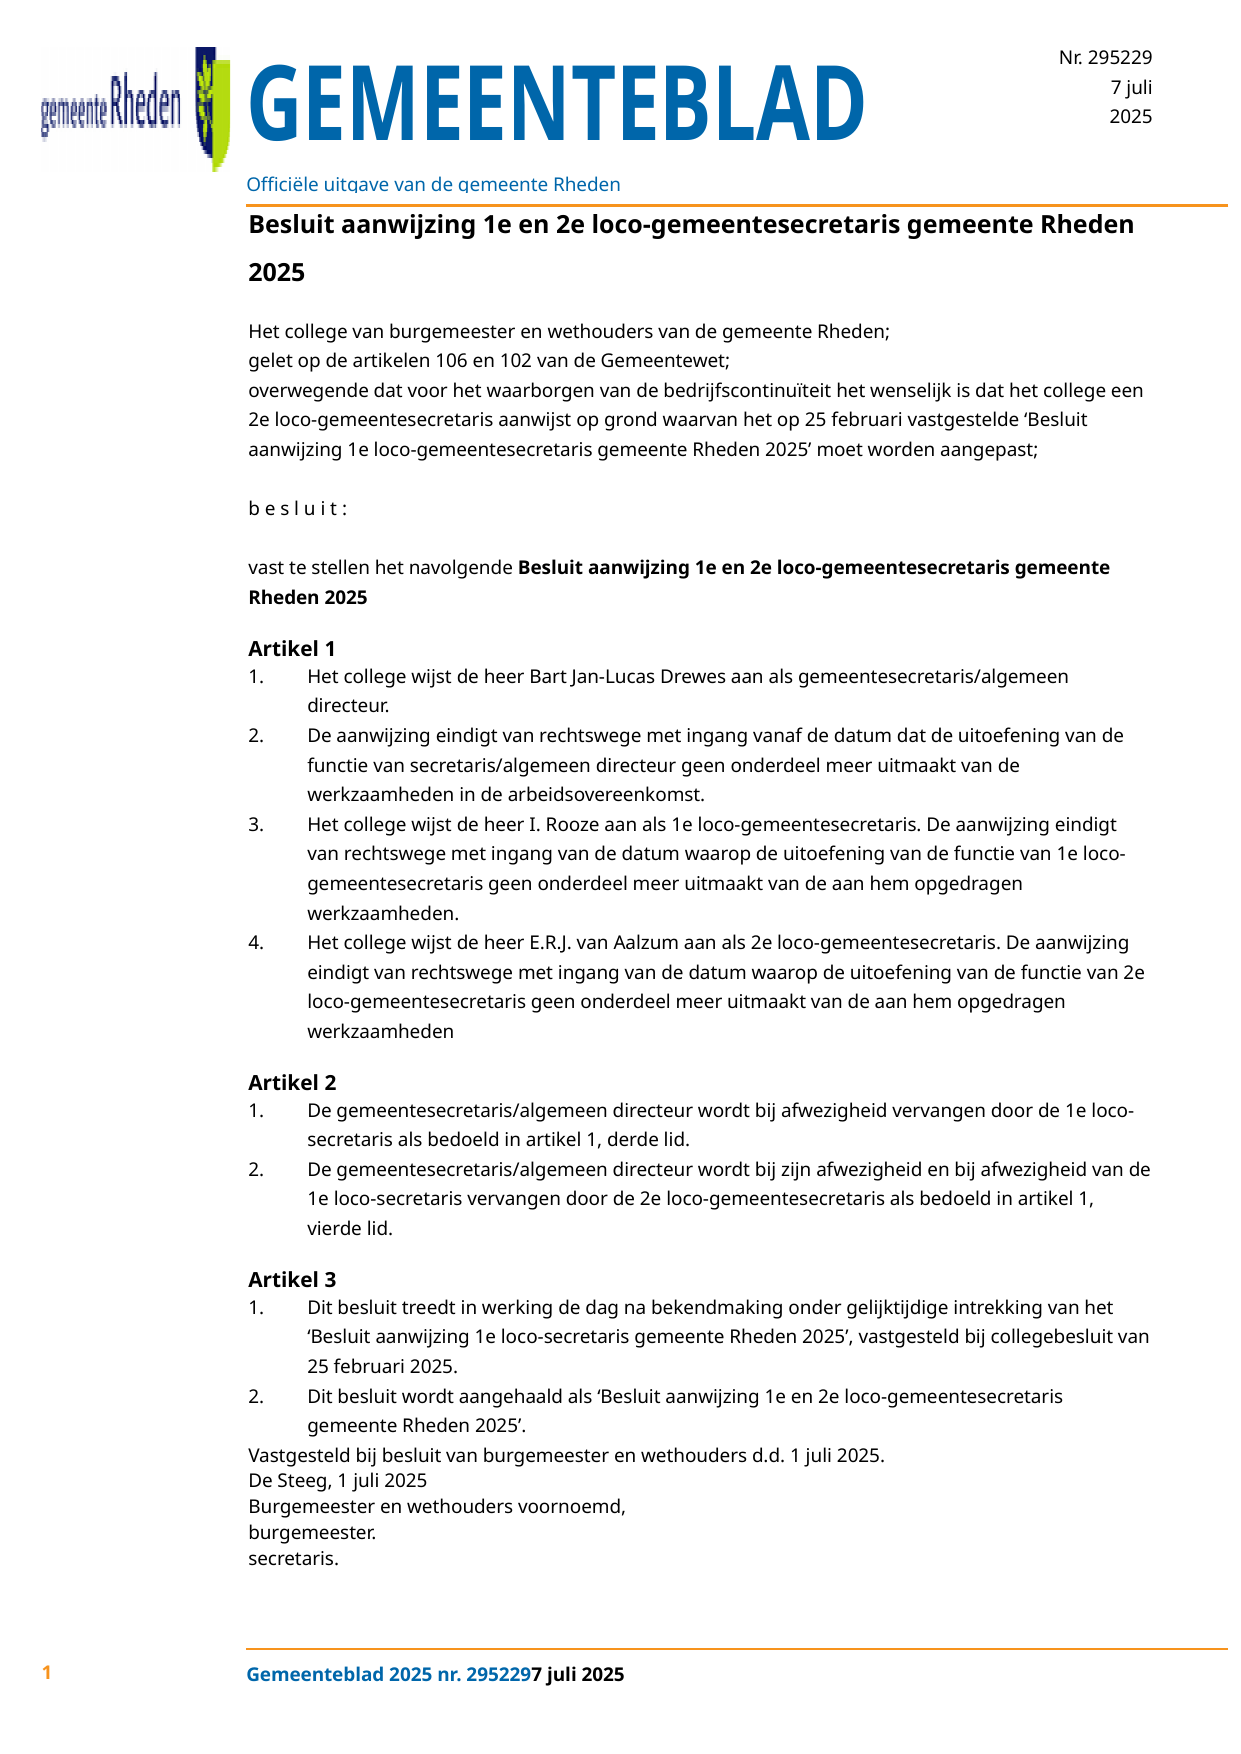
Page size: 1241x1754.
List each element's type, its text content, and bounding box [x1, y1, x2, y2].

text De Steeg, 1 juli 2025 [248, 1468, 1152, 1493]
list De gemeentesecretaris/algemeen directeur wordt bij afwezigheid vervangen door de 1e loco-secretaris als bedoeld in artikel 1, derde lid. [248, 1097, 1152, 1152]
text Artikel 2 [248, 1068, 1152, 1097]
list Dit besluit treedt in werking de dag na bekendmaking onder gelijktijdige intrekking van het ‘Besluit aanwijzing 1e loco-secretaris gemeente Rheden 2025’, vastgesteld bij collegebesluit van 25 februari 2025. [248, 1294, 1152, 1379]
list Het college wijst de heer Bart Jan-Lucas Drewes aan als gemeentesecretaris/algemeen directeur. [248, 663, 1152, 718]
text Burgemeester en wethouders voornoemd, [248, 1493, 1152, 1519]
list Het college wijst de heer E.R.J. van Aalzum aan als 2e loco-gemeentesecretaris. De aanwijzing eindigt van rechtswege met ingang van de datum waarop de uitoefening van de functie van 2e loco-gemeentesecretaris geen onderdeel meer uitmaakt van de aan hem opgedragen werkzaamheden [248, 929, 1152, 1044]
list Het college wijst de heer I. Rooze aan als 1e loco-gemeentesecretaris. De aanwijzing eindigt van rechtswege met ingang van de datum waarop de uitoefening van de functie van 1e loco-gemeentesecretaris geen onderdeel meer uitmaakt van de aan hem opgedragen werkzaamheden. [248, 811, 1152, 925]
text Artikel 3 [248, 1266, 1152, 1294]
list De aanwijzing eindigt van rechtswege met ingang vanaf de datum dat de uitoefening van de functie van secretaris/algemeen directeur geen onderdeel meer uitmaakt van de werkzaamheden in de arbeidsovereenkomst. [248, 722, 1152, 807]
text burgemeester. [248, 1519, 1152, 1545]
text overwegende dat voor het waarborgen van de bedrijfscontinuïteit het wenselijk is dat het college een 2e loco-gemeentesecretaris aanwijst op grond waarvan het op 25 februari vastgestelde ‘Besluit aanwijzing 1e loco-gemeentesecretaris gemeente Rheden 2025’ moet worden aangepast; [248, 377, 1152, 462]
text vast te stellen het navolgende Besluit aanwijzing 1e en 2e loco-gemeentesecretaris gemeente Rheden 2025 [248, 554, 1152, 610]
text secretaris. [248, 1545, 1152, 1571]
text Het college van burgemeester en wethouders van de gemeente Rheden; [248, 318, 1152, 344]
text Vastgesteld bij besluit van burgemeester en wethouders d.d. 1 juli 2025. [248, 1442, 1152, 1468]
list Dit besluit wordt aangehaald als ‘Besluit aanwijzing 1e en 2e loco-gemeentesecretaris gemeente Rheden 2025’. [248, 1383, 1152, 1438]
text Besluit aanwijzing 1e en 2e loco-gemeentesecretaris gemeente Rheden 2025 [248, 207, 1152, 288]
picture [41, 47, 231, 172]
list De gemeentesecretaris/algemeen directeur wordt bij zijn afwezigheid en bij afwezigheid van de 1e loco-secretaris vervangen door de 2e loco-gemeentesecretaris als bedoeld in artikel 1, vierde lid. [248, 1156, 1152, 1241]
text gelet op de artikelen 106 en 102 van de Gemeentewet; [248, 347, 1152, 373]
text b e s l u i t : [248, 495, 1152, 521]
text Artikel 1 [248, 634, 1152, 663]
